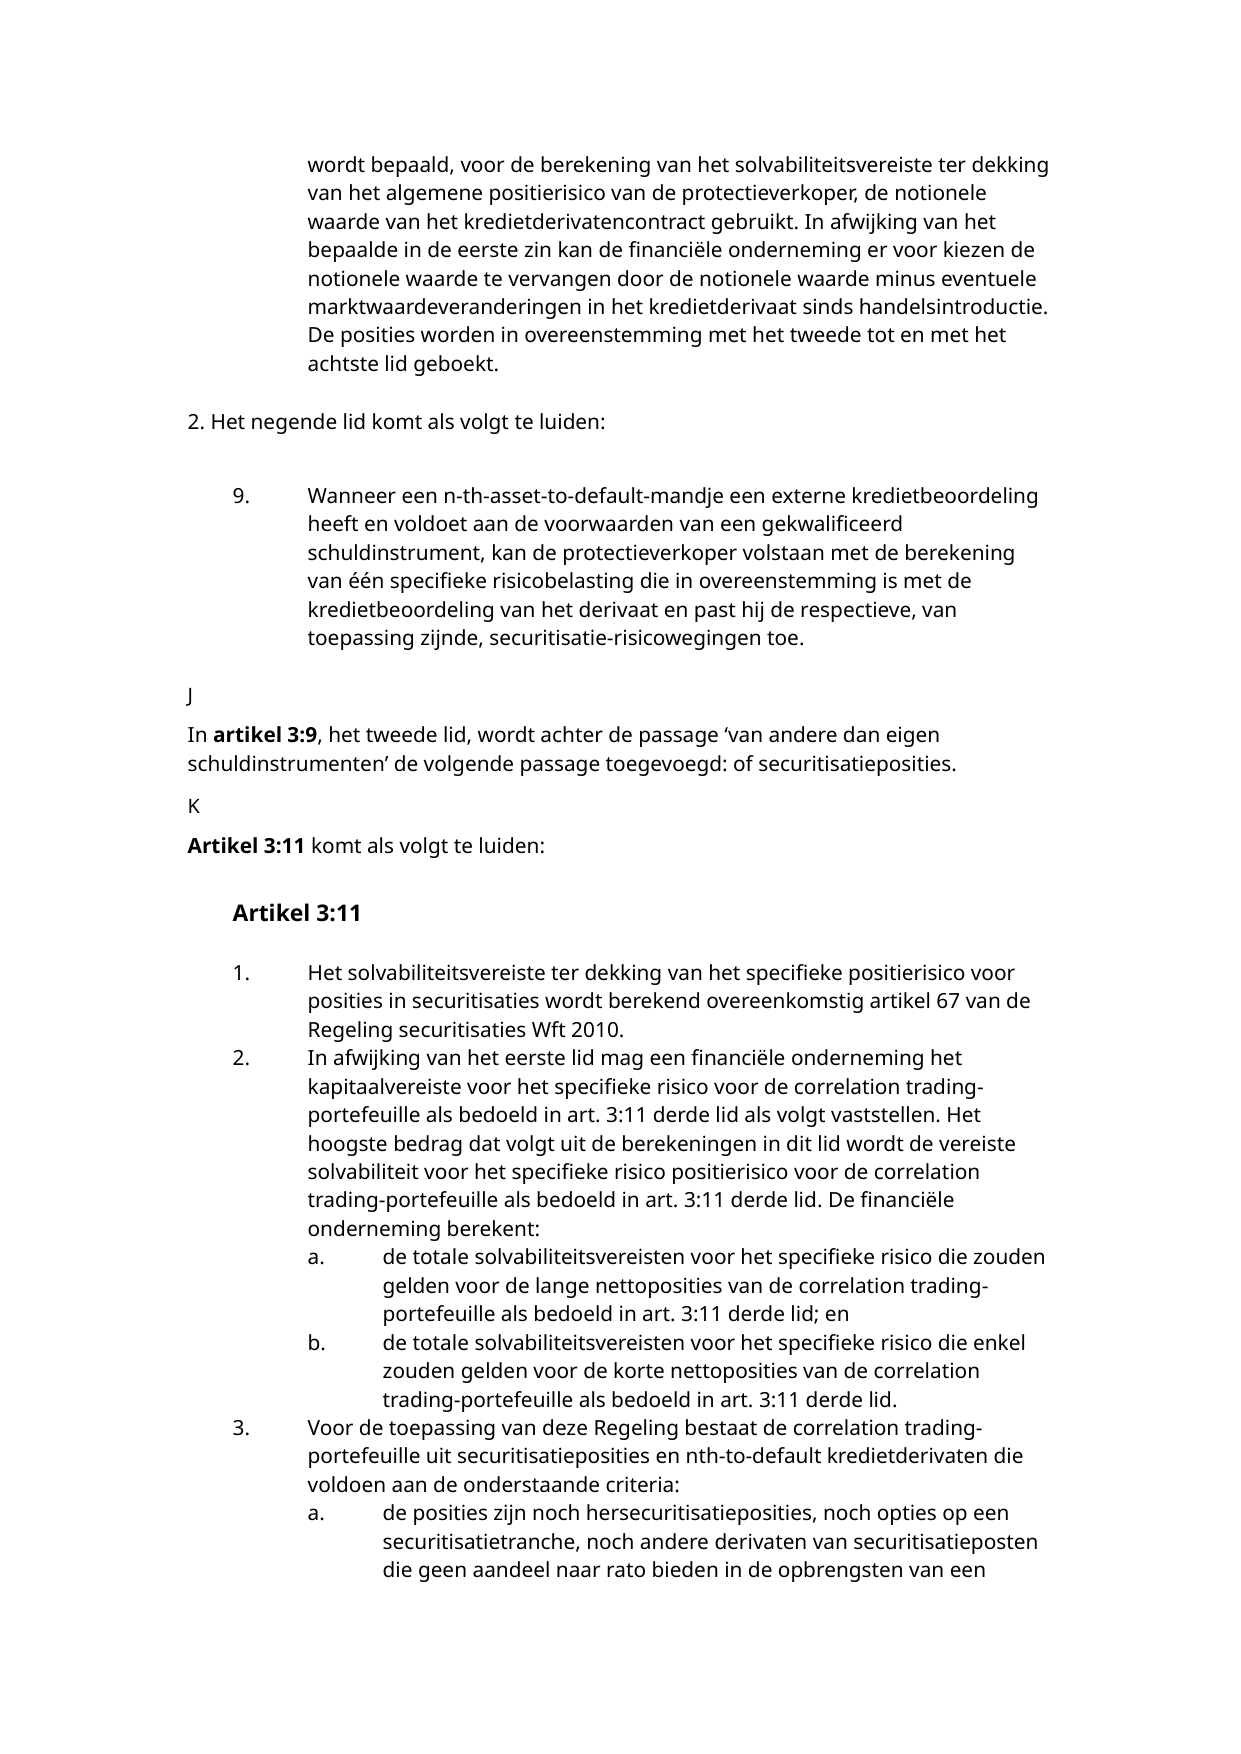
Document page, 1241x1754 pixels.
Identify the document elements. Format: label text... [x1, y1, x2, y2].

subtitle Artikel 3:11 [232, 897, 1053, 928]
text J [187, 682, 1053, 708]
list de totale solvabiliteitsvereisten voor het specifieke risico die zouden gelden voor de lange nettoposities van de correlation trading-portefeuille als bedoeld in art. 3:11 derde lid; en [307, 1242, 1053, 1328]
list Het solvabiliteitsvereiste ter dekking van het specifieke positierisico voor posities in securitisaties wordt berekend overeenkomstig artikel 67 van de Regeling securitisaties Wft 2010. [232, 958, 1053, 1043]
list de posities zijn noch hersecuritisatieposities, noch opties op een securitisatietranche, noch andere derivaten van securitisatieposten die geen aandeel naar rato bieden in de opbrengsten van een [307, 1498, 1053, 1584]
text K [187, 792, 1053, 819]
text 2. Het negende lid komt als volgt te luiden: [187, 407, 1053, 436]
list de totale solvabiliteitsvereisten voor het specifieke risico die enkel zouden gelden voor de korte nettoposities van de correlation trading-portefeuille als bedoeld in art. 3:11 derde lid. [307, 1328, 1053, 1413]
text In artikel 3:9, het tweede lid, wordt achter de passage ‘van andere dan eigen schuldinstrumenten’ de volgende passage toegevoegd: of securitisatieposities. [187, 720, 1053, 777]
list wordt bepaald, voor de berekening van het solvabiliteitsvereiste ter dekking van het algemene positierisico van de protectieverkoper, de notionele waarde van het kredietderivatencontract gebruikt. In afwijking van het bepaalde in de eerste zin kan de financiële onderneming er voor kiezen de notionele waarde te vervangen door de notionele waarde minus eventuele marktwaardeveranderingen in het kredietderivaat sinds handelsintroductie. De posities worden in overeenstemming met het tweede tot en met het achtste lid geboekt. [232, 150, 1053, 377]
list Wanneer een n-th-asset-to-default-mandje een externe kredietbeoordeling heeft en voldoet aan de voorwaarden van een gekwalificeerd schuldinstrument, kan de protectieverkoper volstaan met de berekening van één specifieke risicobelasting die in overeenstemming is met de kredietbeoordeling van het derivaat en past hij de respectieve, van toepassing zijnde, securitisatie-risicowegingen toe. [232, 481, 1053, 652]
list In afwijking van het eerste lid mag een financiële onderneming het kapitaalvereiste voor het specifieke risico voor de correlation trading-portefeuille als bedoeld in art. 3:11 derde lid als volgt vaststellen. Het hoogste bedrag dat volgt uit de berekeningen in dit lid wordt de vereiste solvabiliteit voor het specifieke risico positierisico voor de correlation trading-portefeuille als bedoeld in art. 3:11 derde lid. De financiële onderneming berekent: [232, 1043, 1053, 1242]
text Artikel 3:11 komt als volgt te luiden: [187, 831, 1053, 859]
list Voor de toepassing van deze Regeling bestaat de correlation trading-portefeuille uit securitisatieposities en nth-to-default kredietderivaten die voldoen aan de onderstaande criteria: [232, 1413, 1053, 1498]
